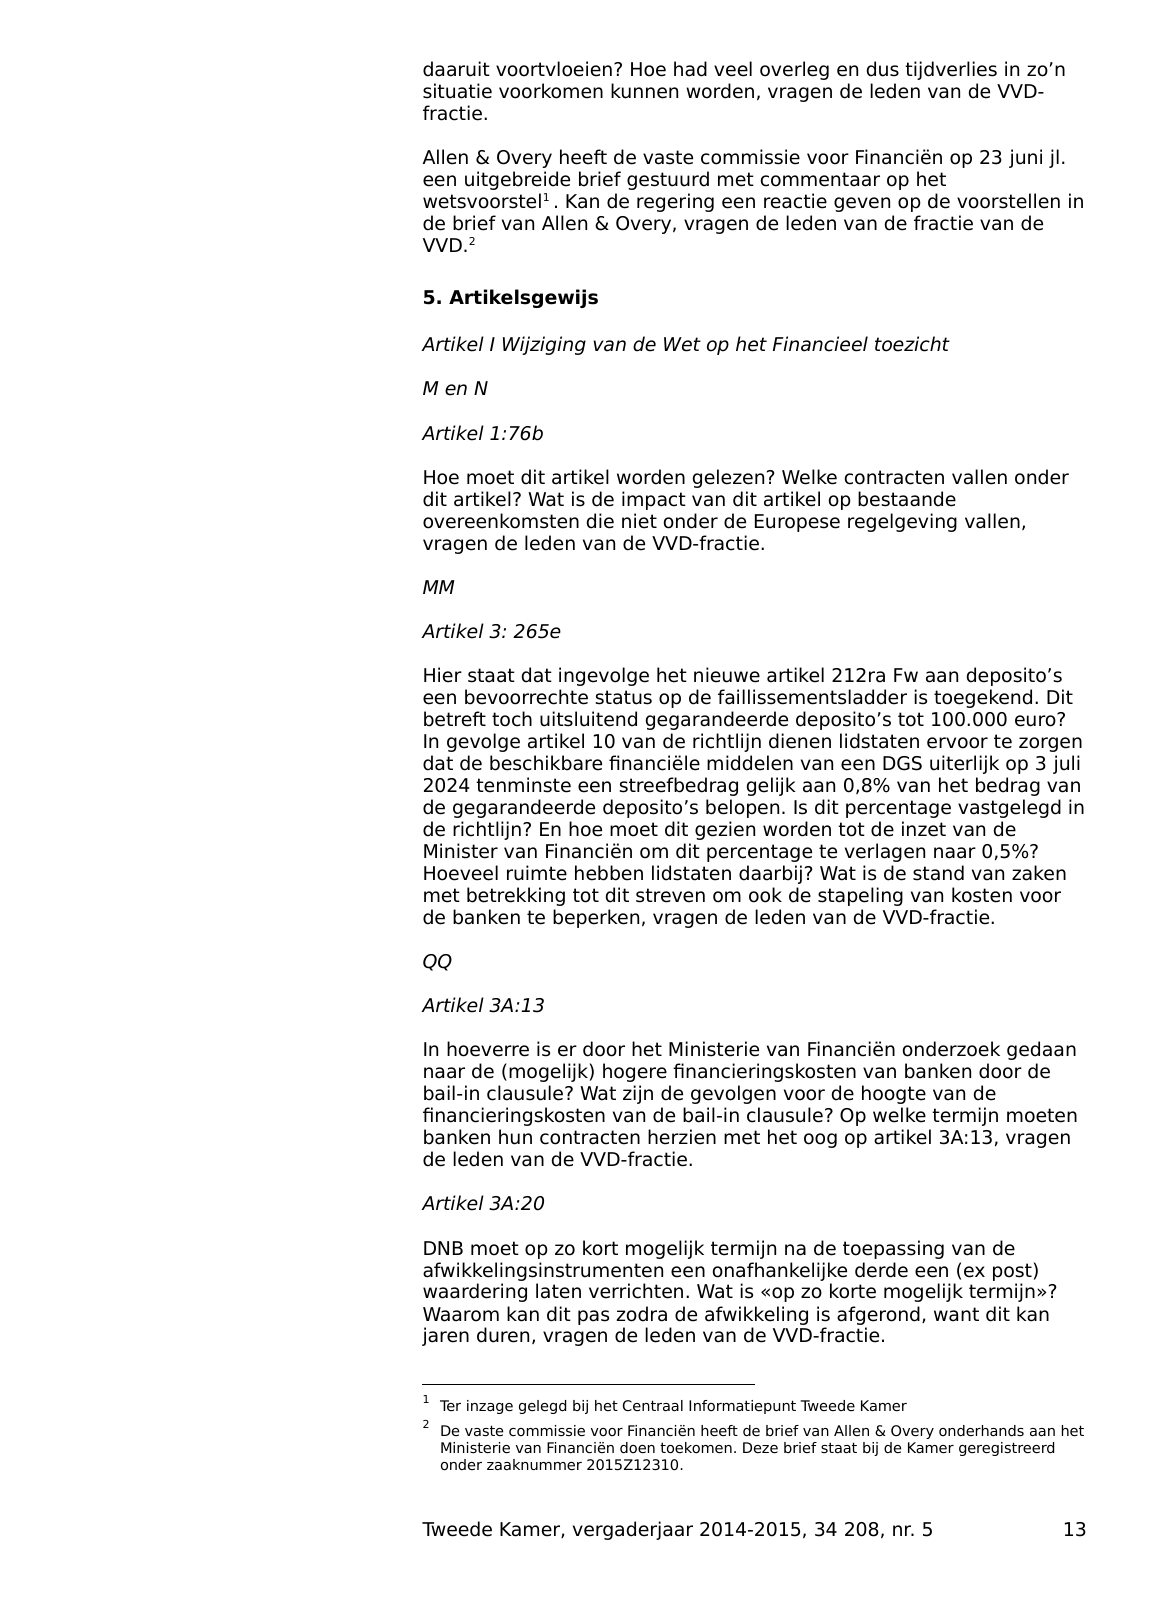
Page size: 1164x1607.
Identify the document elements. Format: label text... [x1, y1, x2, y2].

text Hoe moet dit artikel worden gelezen? Welke contracten vallen onder dit artikel? Wat is de impact van dit artikel op bestaande overeenkomsten die niet onder de Europese regelgeving vallen, vragen de leden van de VVD-fractie. [422, 467, 1087, 554]
subtitle Artikel 1:76b [422, 422, 1087, 444]
subtitle 5. Artikelsgewijs [422, 287, 1087, 309]
subtitle Artikel I Wijziging van de Wet op het Financieel toezicht [422, 334, 1087, 356]
text Ter inzage gelegd bij het Centraal Informatiepunt Tweede Kamer [422, 1393, 1087, 1416]
text daaruit voortvloeien? Hoe had veel overleg en dus tijdverlies in zo’n situatie voorkomen kunnen worden, vragen de leden van de VVD-fractie. [422, 59, 1087, 125]
subtitle MM [422, 577, 1087, 599]
text In gevolge artikel 10 van de richtlijn dienen lidstaten ervoor te zorgen dat de beschikbare financiële middelen van een DGS uiterlijk op 3 juli 2024 tenminste een streefbedrag gelijk aan 0,8% van het bedrag van de gegarandeerde deposito’s belopen. Is dit percentage vastgelegd in de richtlijn? En hoe moet dit gezien worden tot de inzet van de Minister van Financiën om dit percentage te verlagen naar 0,5%? Hoeveel ruimte hebben lidstaten daarbij? Wat is de stand van zaken met betrekking tot dit streven om ook de stapeling van kosten voor de banken te beperken, vragen de leden van de VVD-fractie. [422, 731, 1087, 929]
text Hier staat dat ingevolge het nieuwe artikel 212ra Fw aan deposito’s een bevoorrechte status op de faillissementsladder is toegekend. Dit betreft toch uitsluitend gegarandeerde deposito’s tot 100.000 euro? [422, 665, 1087, 731]
subtitle Artikel 3A:20 [422, 1193, 1087, 1215]
subtitle Artikel 3A:13 [422, 995, 1087, 1017]
text DNB moet op zo kort mogelijk termijn na de toepassing van de afwikkelingsinstrumenten een onafhankelijke derde een (ex post) waardering laten verrichten. Wat is «op zo korte mogelijk termijn»? Waarom kan dit pas zodra de afwikkeling is afgerond, want dit kan jaren duren, vragen de leden van de VVD-fractie. [422, 1237, 1087, 1347]
subtitle Artikel 3: 265e [422, 621, 1087, 643]
text In hoeverre is er door het Ministerie van Financiën onderzoek gedaan naar de (mogelijk) hogere financieringskosten van banken door de bail-in clausule? Wat zijn de gevolgen voor de hoogte van de financieringskosten van de bail-in clausule? Op welke termijn moeten banken hun contracten herzien met het oog op artikel 3A:13, vragen de leden van de VVD-fractie. [422, 1039, 1087, 1171]
subtitle QQ [422, 951, 1087, 973]
text Allen & Overy heeft de vaste commissie voor Financiën op 23 juni jl. een uitgebreide brief gestuurd met commentaar op het wetsvoorstel. Kan de regering een reactie geven op de voorstellen in de brief van Allen & Overy, vragen de leden van de fractie van de VVD. [422, 147, 1087, 257]
subtitle M en N [422, 378, 1087, 400]
text De vaste commissie voor Financiën heeft de brief van Allen & Overy onderhands aan het Ministerie van Financiën doen toekomen. Deze brief staat bij de Kamer geregistreerd onder zaaknummer 2015Z12310. [422, 1418, 1087, 1474]
